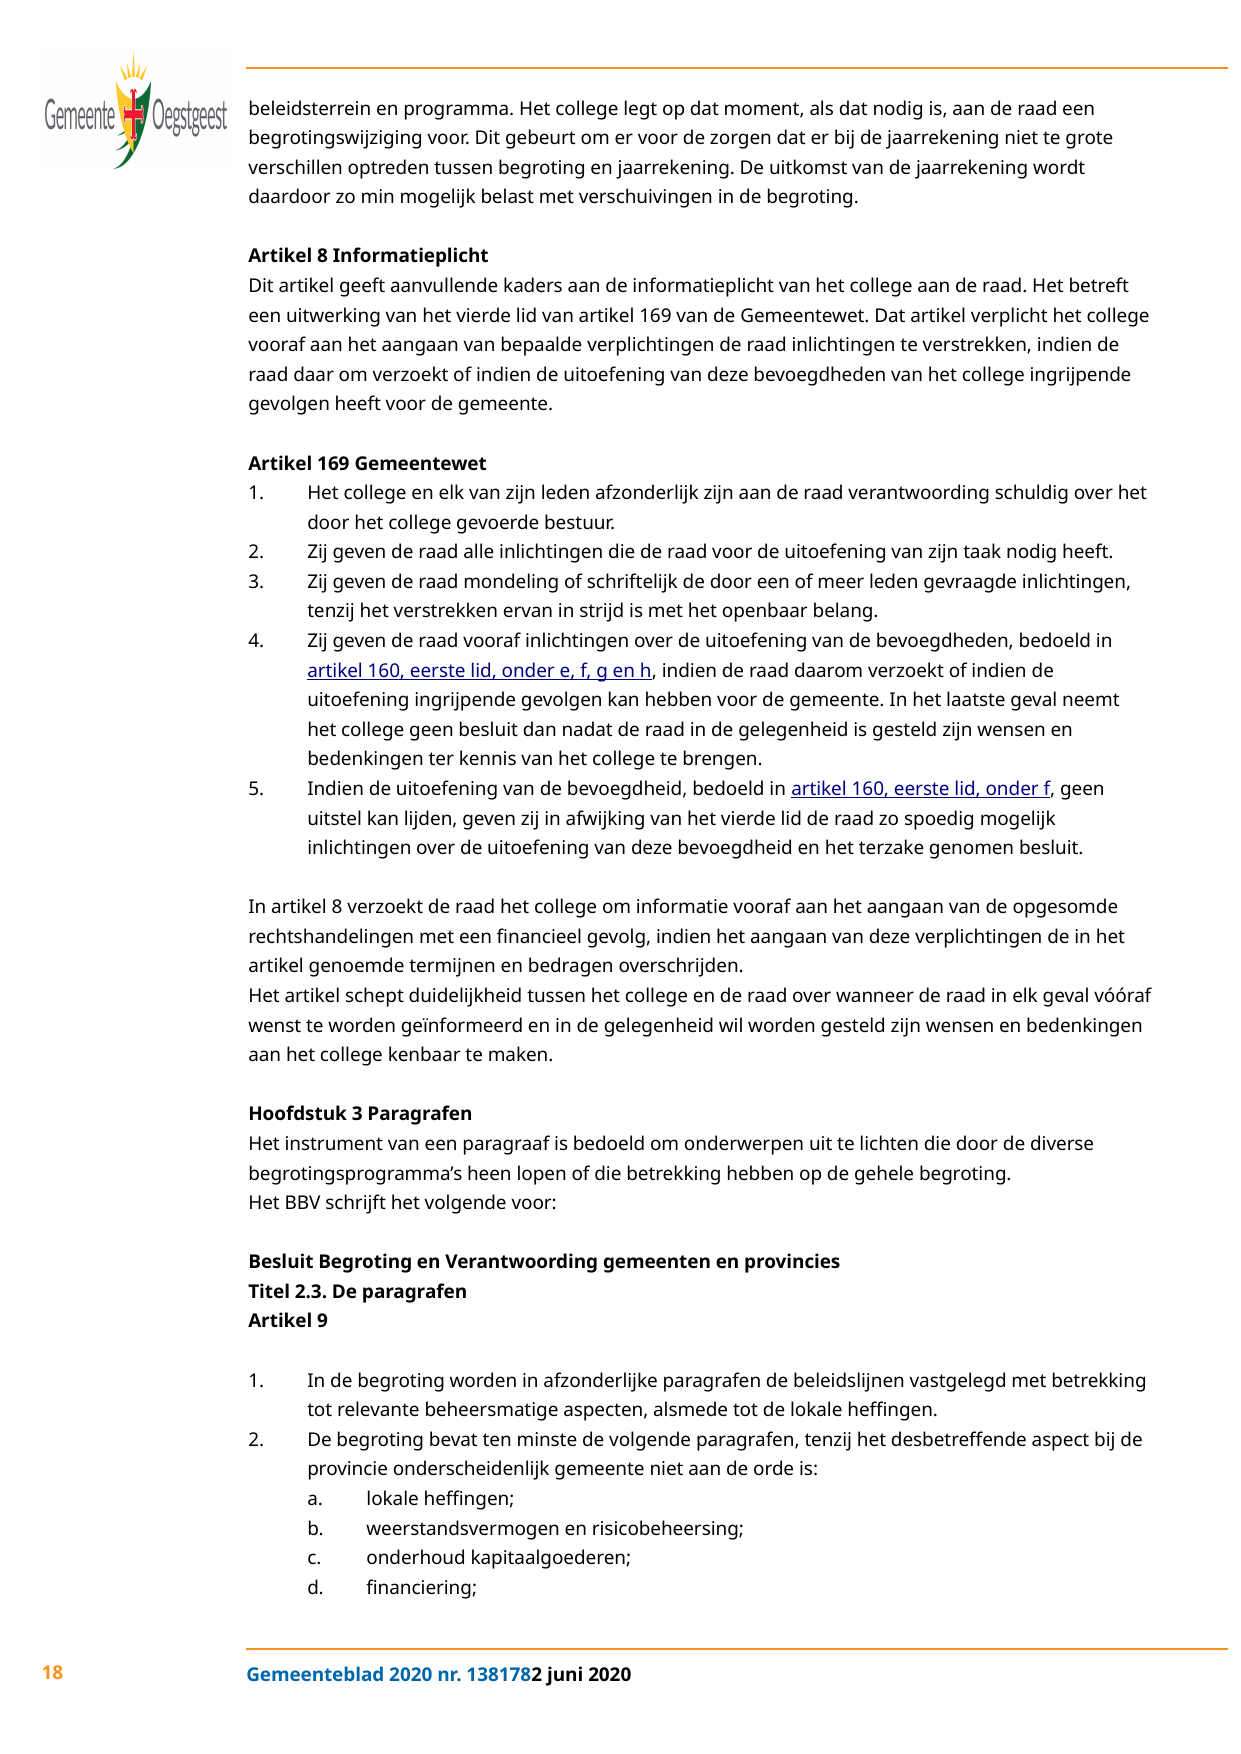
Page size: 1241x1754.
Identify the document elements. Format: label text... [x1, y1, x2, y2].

text Titel 2.3. De paragrafen [248, 1278, 1152, 1304]
list onderhoud kapitaalgoederen; [307, 1544, 1152, 1570]
list Zij geven de raad vooraf inlichtingen over de uitoefening van de bevoegdheden, bedoeld in artikel 160, eerste lid, onder e, f, g en h, indien de raad daarom verzoekt of indien de uitoefening ingrijpende gevolgen kan hebben voor de gemeente. In het laatste geval neemt het college geen besluit dan nadat de raad in de gelegenheid is gesteld zijn wensen en bedenkingen ter kennis van het college te brengen. [248, 627, 1152, 771]
picture [41, 47, 231, 172]
text In artikel 8 verzoekt de raad het college om informatie vooraf aan het aangaan van de opgesomde rechtshandelingen met een financieel gevolg, indien het aangaan van deze verplichtingen de in het artikel genoemde termijnen en bedragen overschrijden. [248, 893, 1152, 978]
list Zij geven de raad mondeling of schriftelijk de door een of meer leden gevraagde inlichtingen, tenzij het verstrekken ervan in strijd is met het openbaar belang. [248, 568, 1152, 623]
list Het college en elk van zijn leden afzonderlijk zijn aan de raad verantwoording schuldig over het door het college gevoerde bestuur. [248, 479, 1152, 535]
text Hoofdstuk 3 Paragrafen [248, 1101, 1152, 1126]
text Artikel 8 Informatieplicht [248, 243, 1152, 268]
list Zij geven de raad alle inlichtingen die de raad voor de uitoefening van zijn taak nodig heeft. [248, 538, 1152, 564]
text beleidsterrein en programma. Het college legt op dat moment, als dat nodig is, aan de raad een begrotingswijziging voor. Dit gebeurt om er voor de zorgen dat er bij de jaarrekening niet te grote verschillen optreden tussen begroting en jaarrekening. De uitkomst van de jaarrekening wordt daardoor zo min mogelijk belast met verschuivingen in de begroting. [248, 95, 1152, 209]
text Het artikel schept duidelijkheid tussen het college en de raad over wanneer de raad in elk geval vóóraf wenst te worden geïnformeerd en in de gelegenheid wil worden gesteld zijn wensen en bedenkingen aan het college kenbaar te maken. [248, 982, 1152, 1067]
list De begroting bevat ten minste de volgende paragrafen, tenzij het desbetreffende aspect bij de provincie onderscheidenlijk gemeente niet aan de orde is: [248, 1426, 1152, 1481]
text Het BBV schrijft het volgende voor: [248, 1189, 1152, 1215]
text Dit artikel geeft aanvullende kaders aan de informatieplicht van het college aan de raad. Het betreft een uitwerking van het vierde lid van artikel 169 van de Gemeentewet. Dat artikel verplicht het college vooraf aan het aangaan van bepaalde verplichtingen de raad inlichtingen te verstrekken, indien de raad daar om verzoekt of indien de uitoefening van deze bevoegdheden van het college ingrijpende gevolgen heeft voor de gemeente. [248, 272, 1152, 416]
list weerstandsvermogen en risicobeheersing; [307, 1515, 1152, 1541]
list lokale heffingen; [307, 1485, 1152, 1511]
list Indien de uitoefening van de bevoegdheid, bedoeld in artikel 160, eerste lid, onder f, geen uitstel kan lijden, geven zij in afwijking van het vierde lid de raad zo spoedig mogelijk inlichtingen over de uitoefening van deze bevoegdheid en het terzake genomen besluit. [248, 775, 1152, 860]
text Artikel 169 Gemeentewet [248, 450, 1152, 476]
list financiering; [307, 1574, 1152, 1600]
list In de begroting worden in afzonderlijke paragrafen de beleidslijnen vastgelegd met betrekking tot relevante beheersmatige aspecten, alsmede tot de lokale heffingen. [248, 1367, 1152, 1422]
text Het instrument van een paragraaf is bedoeld om onderwerpen uit te lichten die door de diverse begrotingsprogramma’s heen lopen of die betrekking hebben op de gehele begroting. [248, 1130, 1152, 1186]
text Besluit Begroting en Verantwoording gemeenten en provincies [248, 1248, 1152, 1274]
text Artikel 9 [248, 1308, 1152, 1333]
